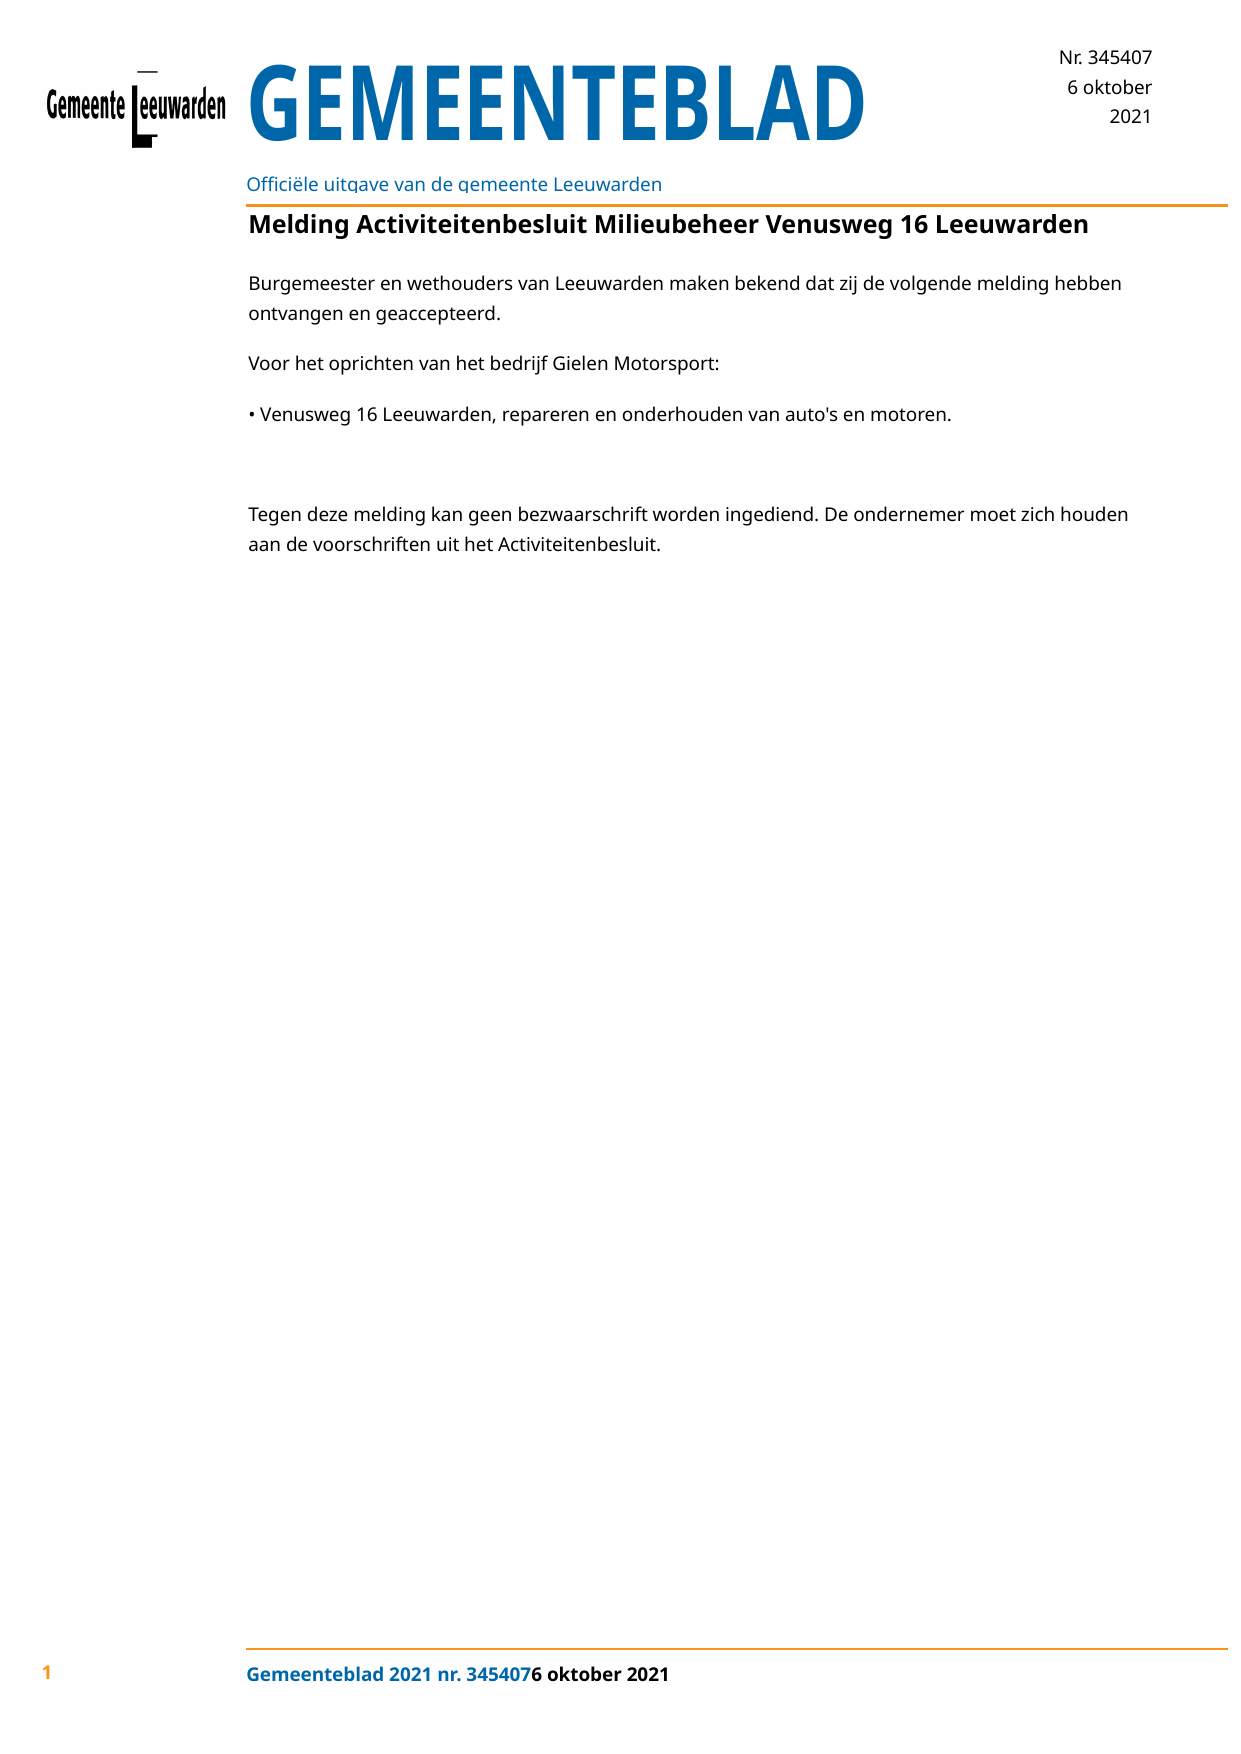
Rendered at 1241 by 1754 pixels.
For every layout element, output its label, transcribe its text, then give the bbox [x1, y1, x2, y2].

text • Venusweg 16 Leeuwarden, repareren en onderhouden van auto's en motoren. [248, 401, 1152, 426]
text Voor het oprichten van het bedrijf Gielen Motorsport: [248, 350, 1152, 376]
text Tegen deze melding kan geen bezwaarschrift worden ingediend. De ondernemer moet zich houden aan de voorschriften uit het Activiteitenbesluit. [248, 502, 1152, 557]
text Burgemeester en wethouders van Leeuwarden maken bekend dat zij de volgende melding hebben ontvangen en geaccepteerd. [248, 270, 1152, 326]
text Melding Activiteitenbesluit Milieubeheer Venusweg 16 Leeuwarden [248, 207, 1152, 241]
picture [41, 47, 231, 172]
